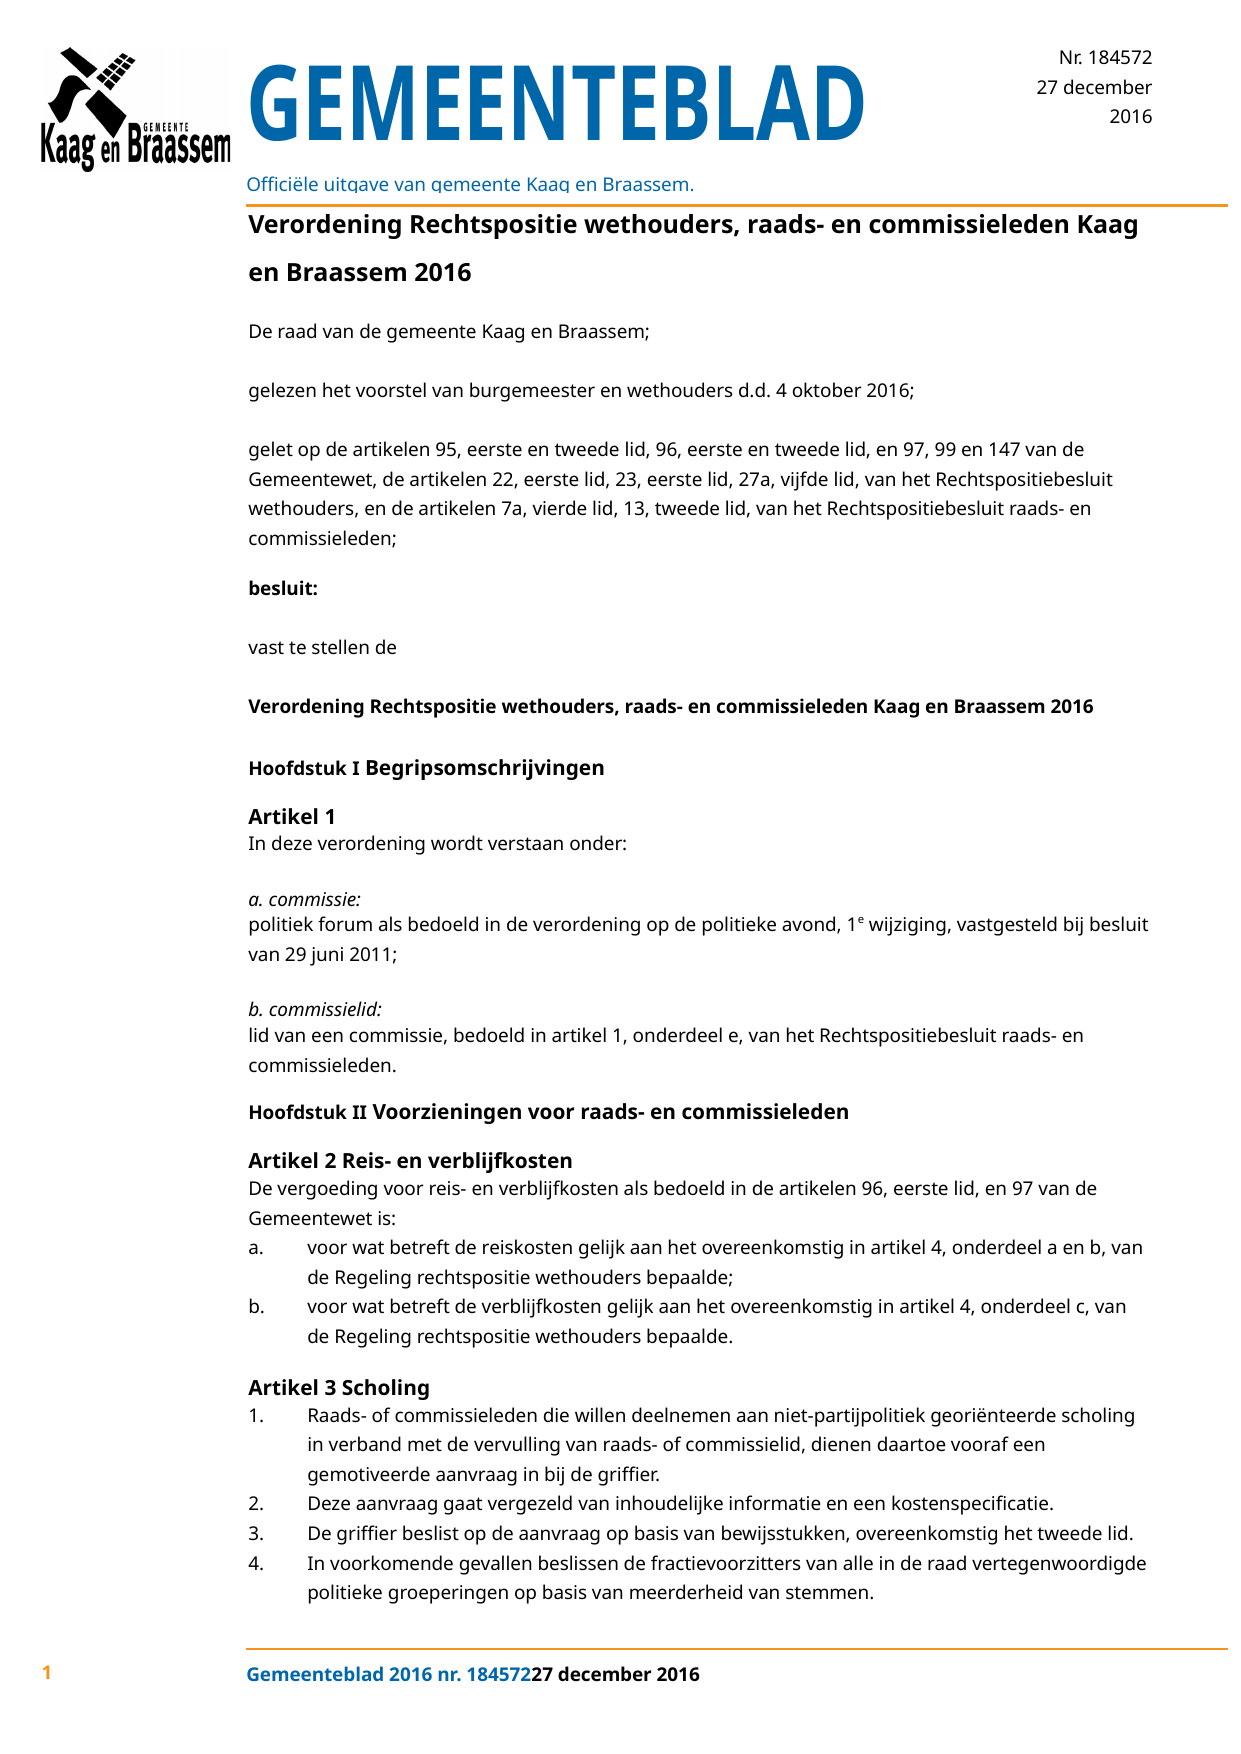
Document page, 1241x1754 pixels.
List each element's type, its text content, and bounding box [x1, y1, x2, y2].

list Deze aanvraag gaat vergezeld van inhoudelijke informatie en een kostenspecificatie. [248, 1491, 1152, 1516]
text gelezen het voorstel van burgemeester en wethouders d.d. 4 oktober 2016; [248, 377, 1152, 403]
text De raad van de gemeente Kaag en Braassem; [248, 318, 1152, 344]
text Artikel 1 [248, 802, 1152, 831]
text In deze verordening wordt verstaan onder: [248, 831, 1152, 856]
list voor wat betreft de reiskosten gelijk aan het overeenkomstig in artikel 4, onderdeel a en b, van de Regeling rechtspositie wethouders bepaalde; [248, 1234, 1152, 1289]
text lid van een commissie, bedoeld in artikel 1, onderdeel e, van het Rechtspositiebesluit raads- en commissieleden. [248, 1022, 1152, 1077]
text De vergoeding voor reis- en verblijfkosten als bedoeld in de artikelen 96, eerste lid, en 97 van de Gemeentewet is: [248, 1175, 1152, 1230]
text Hoofdstuk I Begripsomschrijvingen [248, 753, 1152, 781]
text besluit: [248, 575, 1152, 601]
list De griffier beslist op de aanvraag op basis van bewijsstukken, overeenkomstig het tweede lid. [248, 1520, 1152, 1546]
list voor wat betreft de verblijfkosten gelijk aan het overeenkomstig in artikel 4, onderdeel c, van de Regeling rechtspositie wethouders bepaalde. [248, 1293, 1152, 1349]
text Verordening Rechtspositie wethouders, raads- en commissieleden Kaag en Braassem 2016 [248, 207, 1152, 288]
text a. commissie: [248, 886, 1152, 912]
text vast te stellen de [248, 634, 1152, 660]
text Verordening Rechtspositie wethouders, raads- en commissieleden Kaag en Braassem 2016 [248, 694, 1152, 719]
text b. commissielid: [248, 996, 1152, 1022]
text Hoofdstuk II Voorzieningen voor raads- en commissieleden [248, 1097, 1152, 1126]
list Raads- of commissieleden die willen deelnemen aan niet-partijpolitiek georiënteerde scholing in verband met de vervulling van raads- of commissielid, dienen daartoe vooraf een gemotiveerde aanvraag in bij de griffier. [248, 1402, 1152, 1487]
text politiek forum als bedoeld in de verordening op de politieke avond, 1e wijziging, vastgesteld bij besluit van 29 juni 2011; [248, 912, 1152, 967]
list In voorkomende gevallen beslissen de fractievoorzitters van alle in de raad vertegenwoordigde politieke groeperingen op basis van meerderheid van stemmen. [248, 1550, 1152, 1605]
text Artikel 2 Reis- en verblijfkosten [248, 1147, 1152, 1175]
picture [41, 47, 231, 172]
text gelet op de artikelen 95, eerste en tweede lid, 96, eerste en tweede lid, en 97, 99 en 147 van de Gemeentewet, de artikelen 22, eerste lid, 23, eerste lid, 27a, vijfde lid, van het Rechtspositiebesluit wethouders, en de artikelen 7a, vierde lid, 13, tweede lid, van het Rechtspositiebesluit raads- en commissieleden; [248, 436, 1152, 551]
text Artikel 3 Scholing [248, 1373, 1152, 1402]
